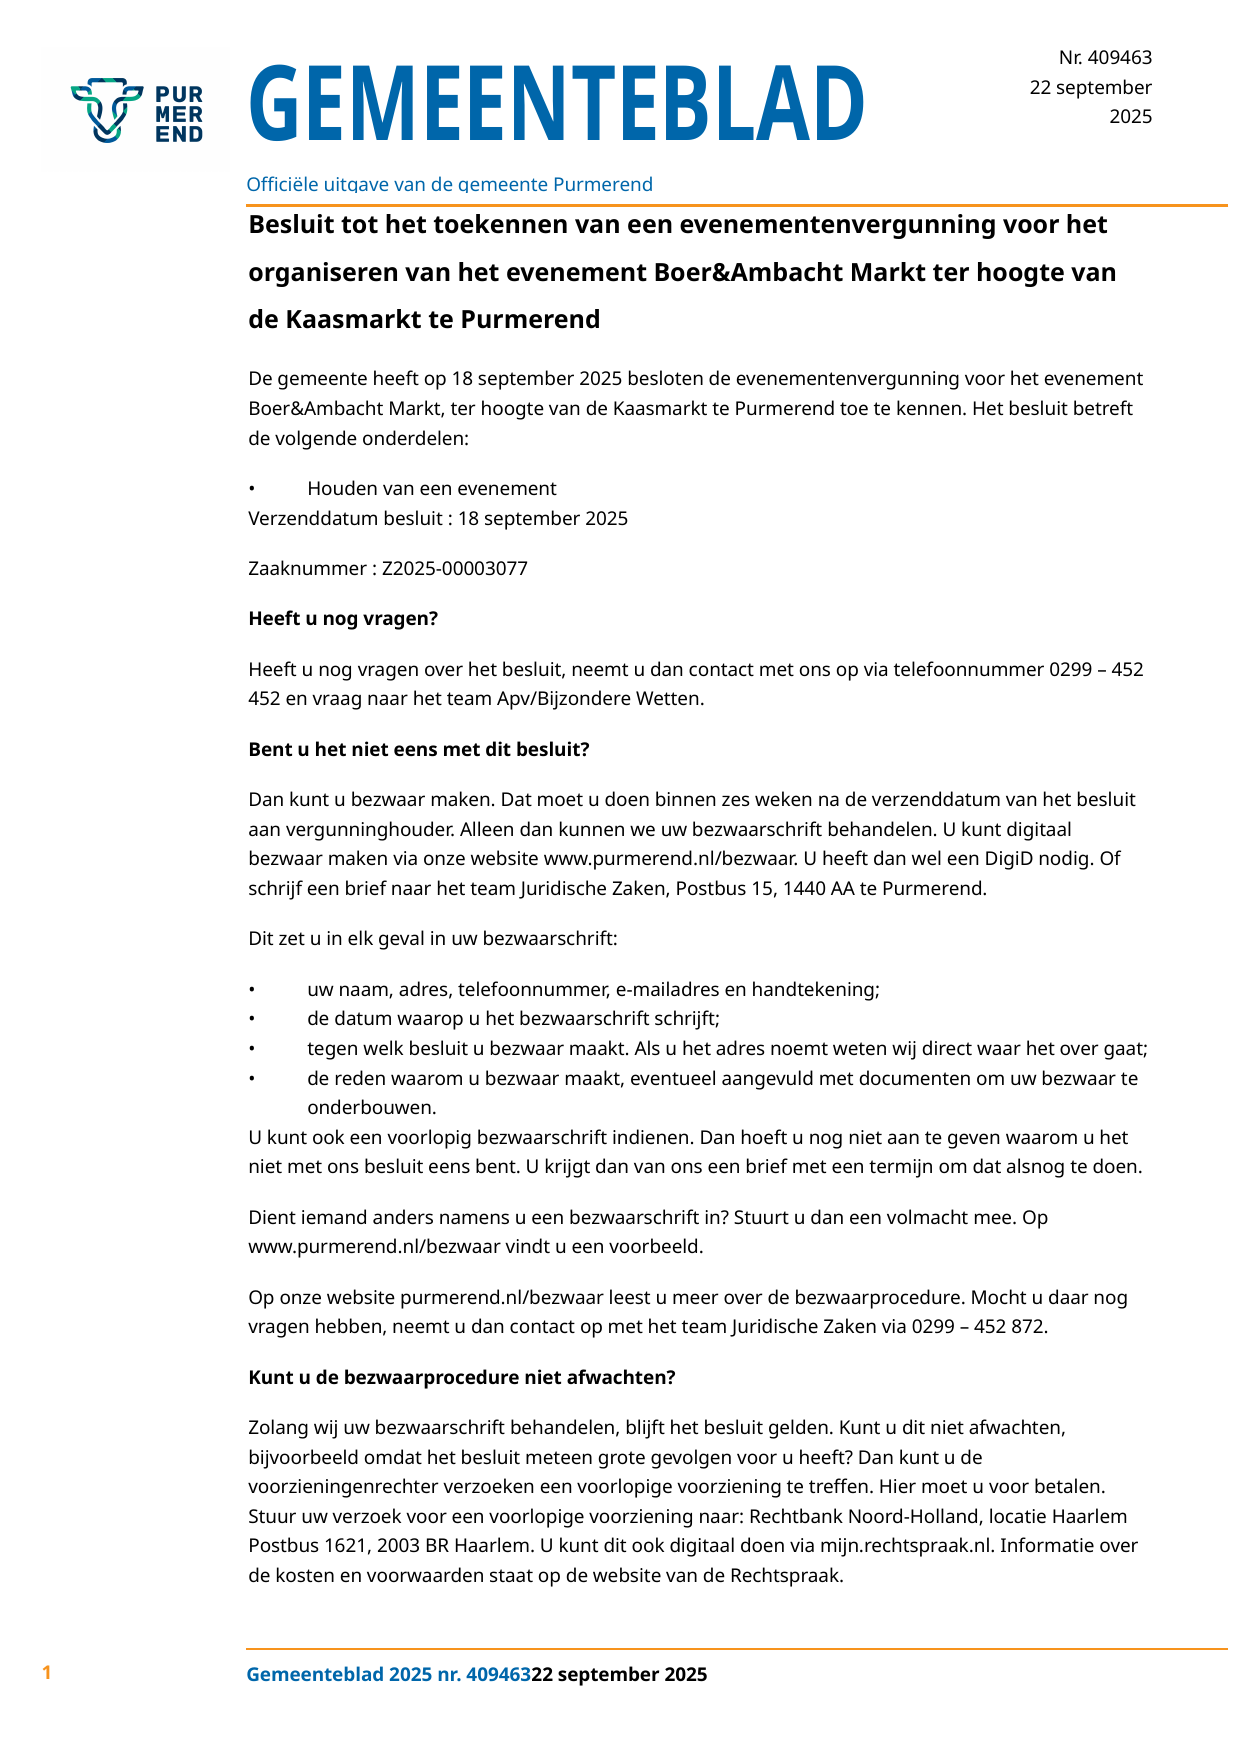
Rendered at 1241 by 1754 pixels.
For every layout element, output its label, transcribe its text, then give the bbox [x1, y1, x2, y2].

list de datum waarop u het bezwaarschrift schrijft; [248, 1006, 1152, 1031]
text Dit zet u in elk geval in uw bezwaarschrift: [248, 926, 1152, 951]
list uw naam, adres, telefoonnummer, e-mailadres en handtekening; [248, 976, 1152, 1002]
text Dient iemand anders namens u een bezwaarschrift in? Stuurt u dan een volmacht mee. Op www.purmerend.nl/bezwaar vindt u een voorbeeld. [248, 1204, 1152, 1259]
text Dan kunt u bezwaar maken. Dat moet u doen binnen zes weken na de verzenddatum van het besluit aan vergunninghouder. Alleen dan kunnen we uw bezwaarschrift behandelen. U kunt digitaal bezwaar maken via onze website www.purmerend.nl/bezwaar. U heeft dan wel een DigiD nodig. Of schrijf een brief naar het team Juridische Zaken, Postbus 15, 1440 AA te Purmerend. [248, 786, 1152, 901]
text Kunt u de bezwaarprocedure niet afwachten? [248, 1364, 1152, 1389]
text Op onze website purmerend.nl/bezwaar leest u meer over de bezwaarprocedure. Mocht u daar nog vragen hebben, neemt u dan contact op met het team Juridische Zaken via 0299 – 452 872. [248, 1284, 1152, 1339]
text Zaaknummer : Z2025-00003077 [248, 555, 1152, 581]
text Verzenddatum besluit : 18 september 2025 [248, 505, 1152, 530]
picture [41, 47, 231, 172]
text De gemeente heeft op 18 september 2025 besloten de evenementenvergunning voor het evenement Boer&Ambacht Markt, ter hoogte van de Kaasmarkt te Purmerend toe te kennen. Het besluit betreft de volgende onderdelen: [248, 366, 1152, 450]
text Besluit tot het toekennen van een evenementenvergunning voor het organiseren van het evenement Boer&Ambacht Markt ter hoogte van de Kaasmarkt te Purmerend [248, 207, 1152, 336]
text Heeft u nog vragen? [248, 606, 1152, 631]
list de reden waarom u bezwaar maakt, eventueel aangevuld met documenten om uw bezwaar te onderbouwen. [248, 1065, 1152, 1120]
list Houden van een evenement [248, 475, 1152, 501]
list tegen welk besluit u bezwaar maakt. Als u het adres noemt weten wij direct waar het over gaat; [248, 1035, 1152, 1061]
text Zolang wij uw bezwaarschrift behandelen, blijft het besluit gelden. Kunt u dit niet afwachten, bijvoorbeeld omdat het besluit meteen grote gevolgen voor u heeft? Dan kunt u de voorzieningenrechter verzoeken een voorlopige voorziening te treffen. Hier moet u voor betalen. Stuur uw verzoek voor een voorlopige voorziening naar: Rechtbank Noord-Holland, locatie Haarlem Postbus 1621, 2003 BR Haarlem. U kunt dit ook digitaal doen via mijn.rechtspraak.nl. Informatie over de kosten en voorwaarden staat op de website van de Rechtspraak. [248, 1414, 1152, 1588]
text Bent u het niet eens met dit besluit? [248, 736, 1152, 762]
text Heeft u nog vragen over het besluit, neemt u dan contact met ons op via telefoonnummer 0299 – 452 452 en vraag naar het team Apv/Bijzondere Wetten. [248, 656, 1152, 711]
text U kunt ook een voorlopig bezwaarschrift indienen. Dan hoeft u nog niet aan te geven waarom u het niet met ons besluit eens bent. U krijgt dan van ons een brief met een termijn om dat alsnog te doen. [248, 1124, 1152, 1179]
